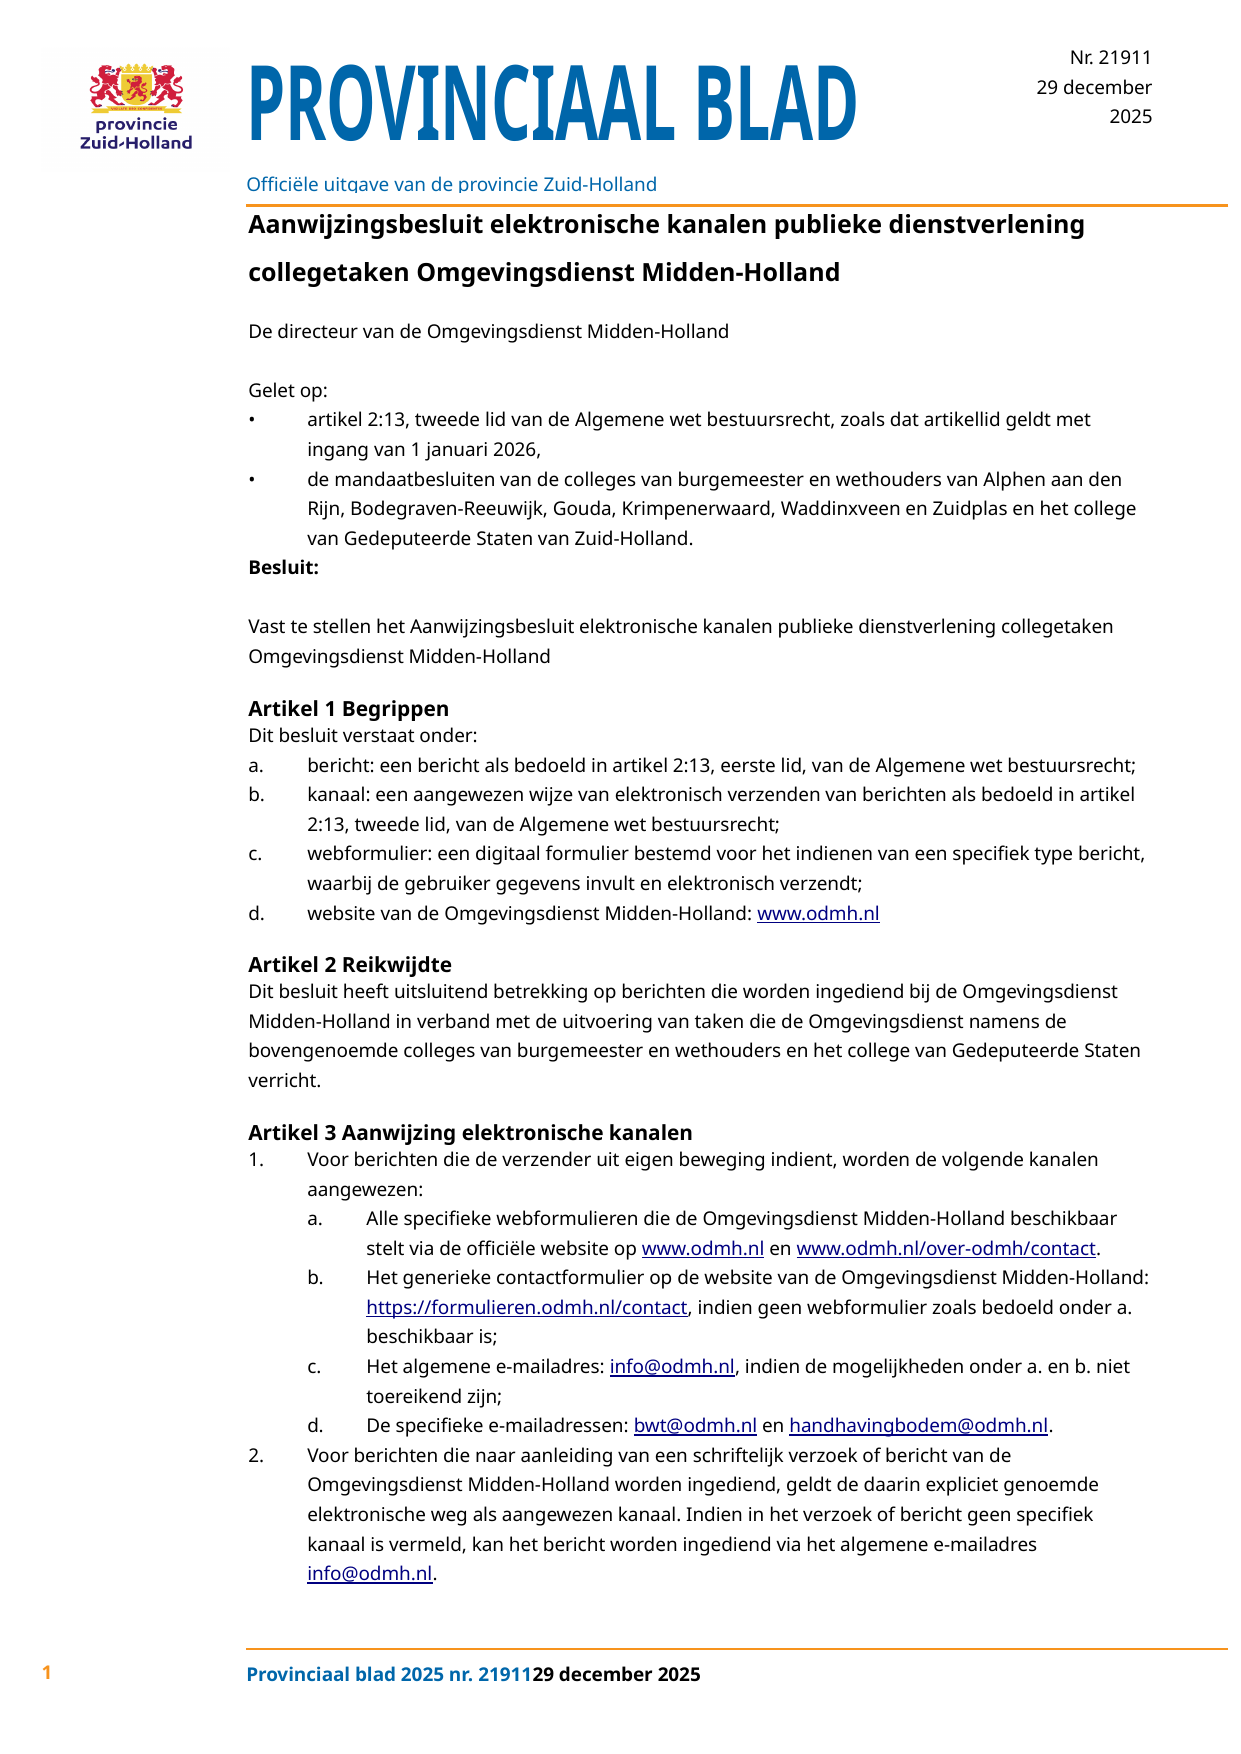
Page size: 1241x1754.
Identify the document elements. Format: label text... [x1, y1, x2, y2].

text Artikel 2 Reikwijdte [248, 950, 1152, 978]
list Het generieke contactformulier op de website van de Omgevingsdienst Midden-Holland: https://formulieren.odmh.nl/contact, indien geen webformulier zoals bedoeld onder a. beschikbaar is; [307, 1264, 1152, 1349]
list webformulier: een digitaal formulier bestemd voor het indienen van een specifiek type bericht, waarbij de gebruiker gegevens invult en elektronisch verzendt; [248, 841, 1152, 896]
text Gelet op: [248, 377, 1152, 403]
text Aanwijzingsbesluit elektronische kanalen publieke dienstverlening collegetaken Omgevingsdienst Midden-Holland [248, 207, 1152, 288]
list Alle specifieke webformulieren die de Omgevingsdienst Midden-Holland beschikbaar stelt via de officiële website op www.odmh.nl en www.odmh.nl/over-odmh/contact. [307, 1205, 1152, 1261]
list Voor berichten die de verzender uit eigen beweging indient, worden de volgende kanalen aangewezen: [248, 1146, 1152, 1201]
list Het algemene e-mailadres: info@odmh.nl, indien de mogelijkheden onder a. en b. niet toereikend zijn; [307, 1353, 1152, 1408]
text Dit besluit heeft uitsluitend betrekking op berichten die worden ingediend bij de Omgevingsdienst Midden-Holland in verband met de uitvoering van taken die de Omgevingsdienst namens de bovengenoemde colleges van burgemeester en wethouders en het college van Gedeputeerde Staten verricht. [248, 978, 1152, 1093]
text Artikel 3 Aanwijzing elektronische kanalen [248, 1118, 1152, 1146]
text Artikel 1 Begrippen [248, 694, 1152, 722]
list De specifieke e-mailadressen: bwt@odmh.nl en handhavingbodem@odmh.nl. [307, 1412, 1152, 1438]
list artikel 2:13, tweede lid van de Algemene wet bestuursrecht, zoals dat artikellid geldt met ingang van 1 januari 2026, [248, 407, 1152, 462]
text De directeur van de Omgevingsdienst Midden-Holland [248, 318, 1152, 344]
list Voor berichten die naar aanleiding van een schriftelijk verzoek of bericht van de Omgevingsdienst Midden-Holland worden ingediend, geldt de daarin expliciet genoemde elektronische weg als aangewezen kanaal. Indien in het verzoek of bericht geen specifiek kanaal is vermeld, kan het bericht worden ingediend via het algemene e-mailadres info@odmh.nl. [248, 1442, 1152, 1586]
list kanaal: een aangewezen wijze van elektronisch verzenden van berichten als bedoeld in artikel 2:13, tweede lid, van de Algemene wet bestuursrecht; [248, 781, 1152, 837]
text Besluit: [248, 554, 1152, 580]
text Dit besluit verstaat onder: [248, 722, 1152, 748]
text Vast te stellen het Aanwijzingsbesluit elektronische kanalen publieke dienstverlening collegetaken Omgevingsdienst Midden-Holland [248, 614, 1152, 669]
list de mandaatbesluiten van de colleges van burgemeester en wethouders van Alphen aan den Rijn, Bodegraven-Reeuwijk, Gouda, Krimpenerwaard, Waddinxveen en Zuidplas en het college van Gedeputeerde Staten van Zuid-Holland. [248, 466, 1152, 551]
list bericht: een bericht als bedoeld in artikel 2:13, eerste lid, van de Algemene wet bestuursrecht; [248, 752, 1152, 777]
picture [41, 47, 231, 172]
list website van de Omgevingsdienst Midden-Holland: www.odmh.nl [248, 900, 1152, 925]
